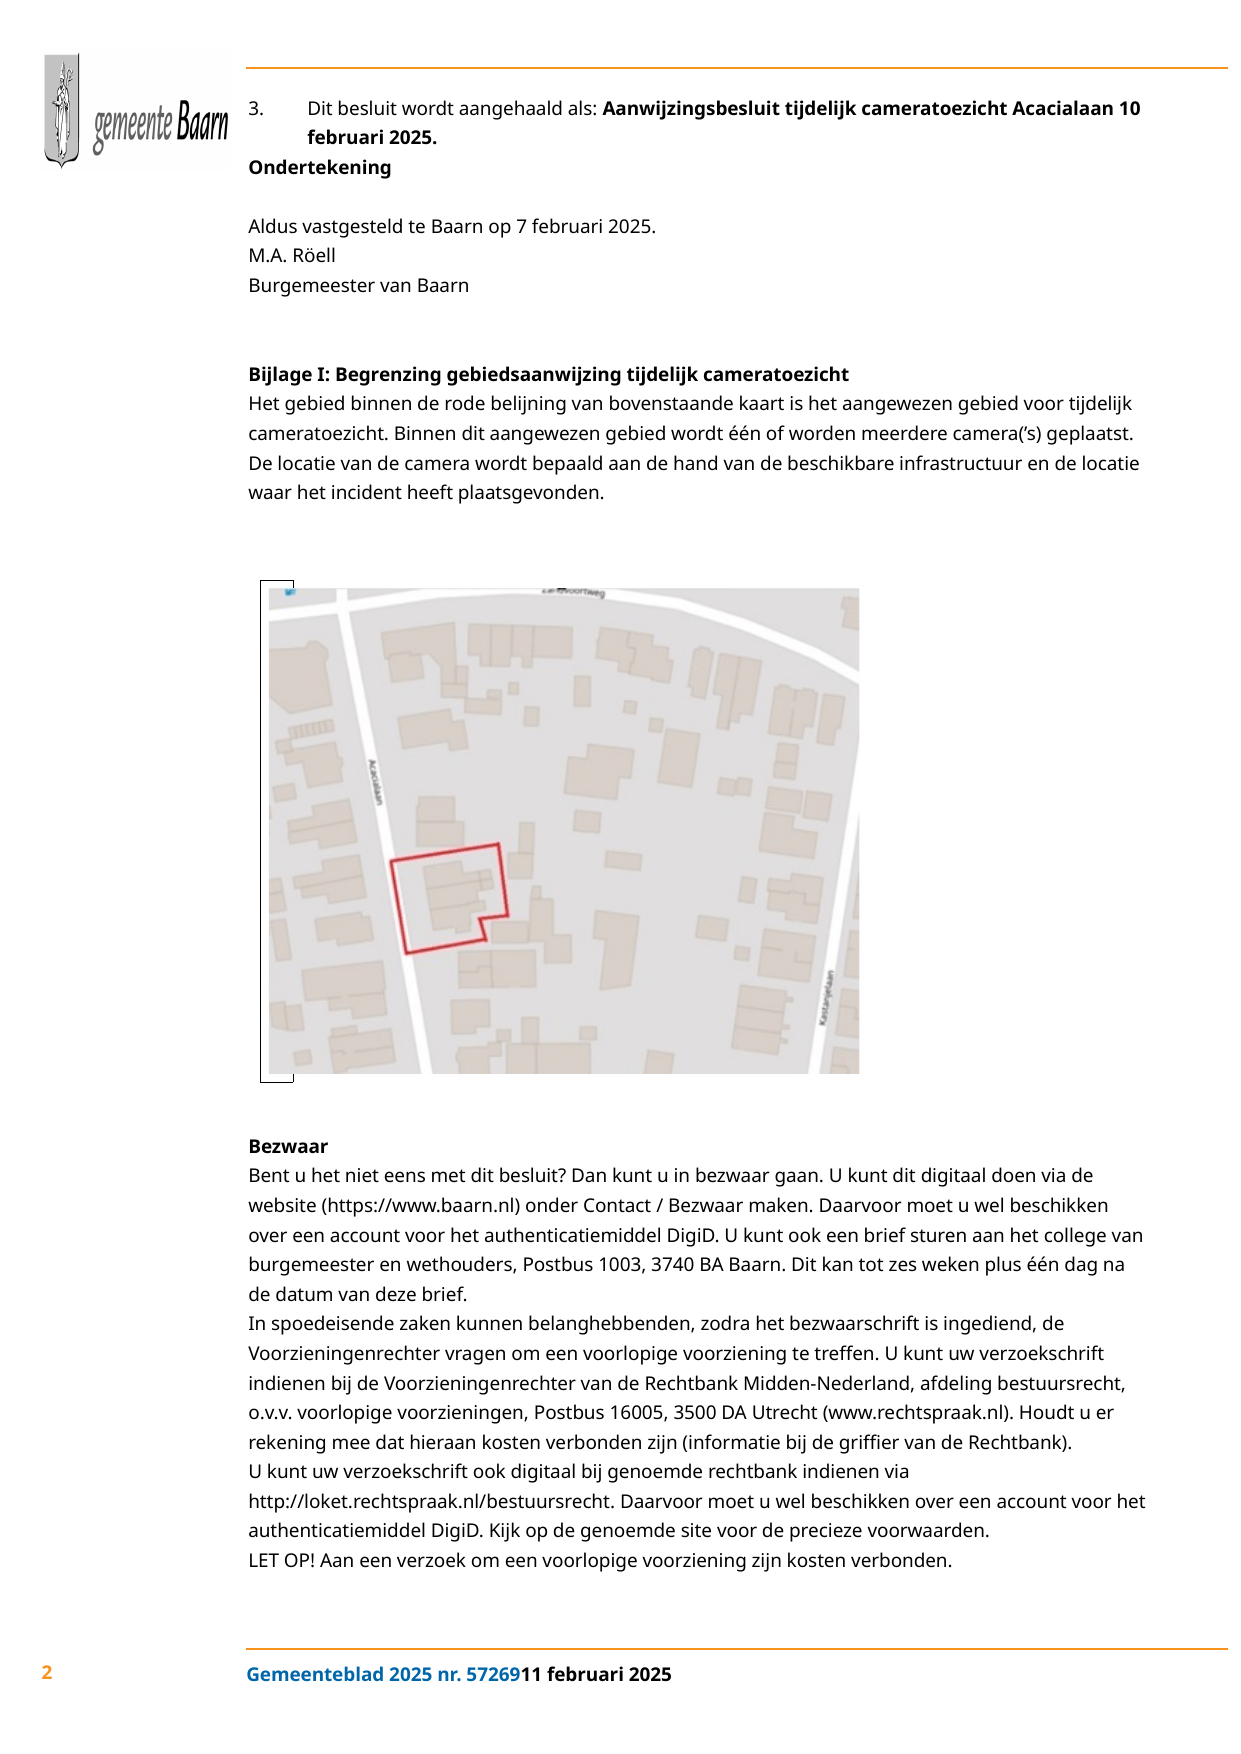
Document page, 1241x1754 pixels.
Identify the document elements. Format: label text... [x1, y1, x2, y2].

text Ondertekening [248, 154, 1152, 180]
text In spoedeisende zaken kunnen belanghebbenden, zodra het bezwaarschrift is ingediend, de Voorzieningenrechter vragen om een voorlopige voorziening te treffen. U kunt uw verzoekschrift indienen bij de Voorzieningenrechter van de Rechtbank Midden-Nederland, afdeling bestuursrecht, o.v.v. voorlopige voorzieningen, Postbus 16005, 3500 DA Utrecht (www.rechtspraak.nl). Houdt u er rekening mee dat hieraan kosten verbonden zijn (informatie bij de griffier van de Rechtbank). [248, 1311, 1152, 1455]
list Dit besluit wordt aangehaald als: Aanwijzingsbesluit tijdelijk cameratoezicht Acacialaan 10 februari 2025. [248, 95, 1152, 150]
picture [41, 47, 231, 172]
text Burgemeester van Baarn [248, 272, 1152, 298]
picture [268, 588, 860, 1074]
text Bezwaar [248, 1133, 1152, 1159]
text Het gebied binnen de rode belijning van bovenstaande kaart is het aangewezen gebied voor tijdelijk cameratoezicht. Binnen dit aangewezen gebied wordt één of worden meerdere camera(’s) geplaatst. De locatie van de camera wordt bepaald aan de hand van de beschikbare infrastructuur en de locatie waar het incident heeft plaatsgevonden. [248, 391, 1152, 505]
text Bijlage I: Begrenzing gebiedsaanwijzing tijdelijk cameratoezicht [248, 361, 1152, 387]
text U kunt uw verzoekschrift ook digitaal bij genoemde rechtbank indienen via http://loket.rechtspraak.nl/bestuursrecht. Daarvoor moet u wel beschikken over een account voor het authenticatiemiddel DigiD. Kijk op de genoemde site voor de precieze voorwaarden. [248, 1458, 1152, 1543]
text LET OP! Aan een verzoek om een voorlopige voorziening zijn kosten verbonden. [248, 1547, 1152, 1573]
text Aldus vastgesteld te Baarn op 7 februari 2025. [248, 213, 1152, 239]
text Bent u het niet eens met dit besluit? Dan kunt u in bezwaar gaan. U kunt dit digitaal doen via de website (https://www.baarn.nl) onder Contact / Bezwaar maken. Daarvoor moet u wel beschikken over een account voor het authenticatiemiddel DigiD. U kunt ook een brief sturen aan het college van burgemeester en wethouders, Postbus 1003, 3740 BA Baarn. Dit kan tot zes weken plus één dag na de datum van deze brief. [248, 1163, 1152, 1307]
text M.A. Röell [248, 243, 1152, 268]
